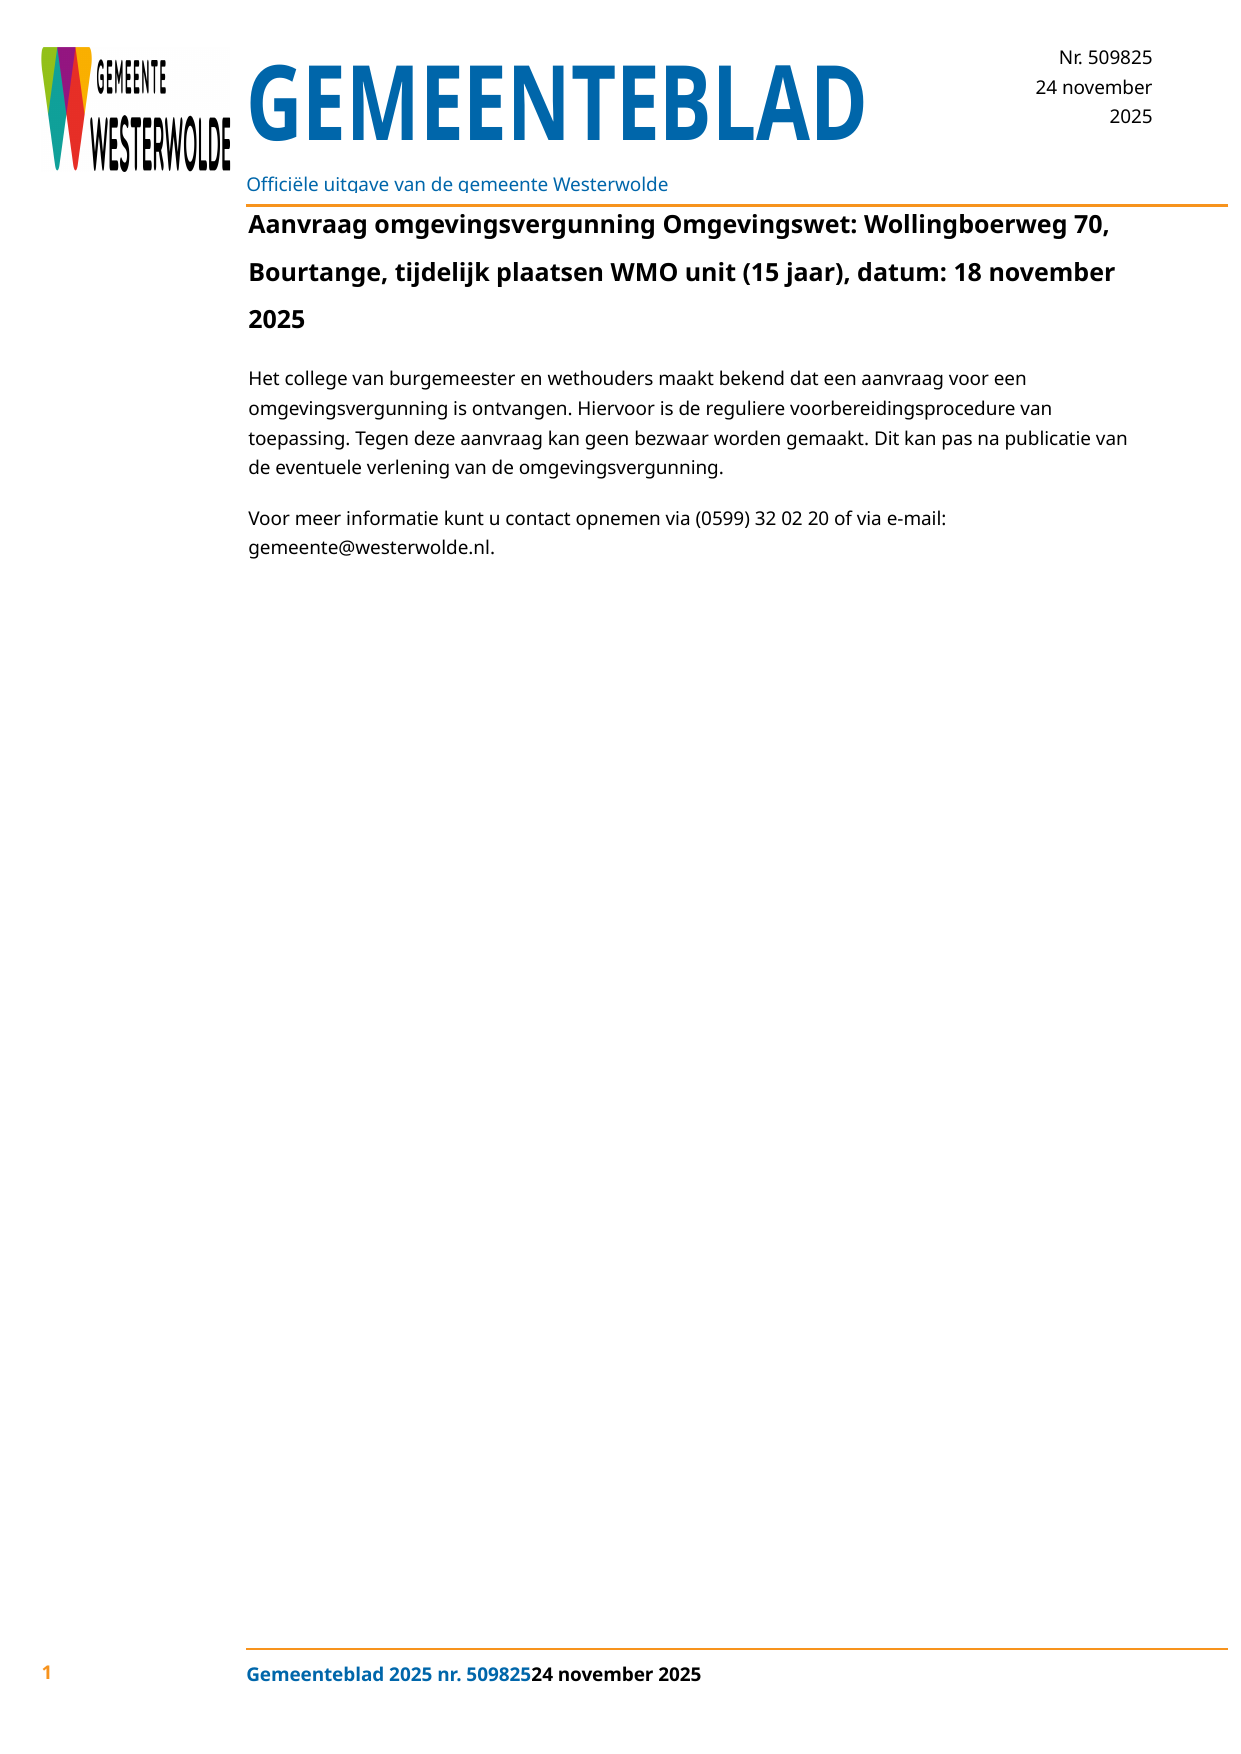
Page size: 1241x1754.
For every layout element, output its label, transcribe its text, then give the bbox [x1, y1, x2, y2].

text Voor meer informatie kunt u contact opnemen via (0599) 32 02 20 of via e-mail: gemeente@westerwolde.nl. [248, 505, 1152, 560]
text Het college van burgemeester en wethouders maakt bekend dat een aanvraag voor een omgevingsvergunning is ontvangen. Hiervoor is de reguliere voorbereidingsprocedure van toepassing. Tegen deze aanvraag kan geen bezwaar worden gemaakt. Dit kan pas na publicatie van de eventuele verlening van de omgevingsvergunning. [248, 366, 1152, 480]
picture [41, 47, 231, 172]
text Aanvraag omgevingsvergunning Omgevingswet: Wollingboerweg 70, Bourtange, tijdelijk plaatsen WMO unit (15 jaar), datum: 18 november 2025 [248, 207, 1152, 336]
